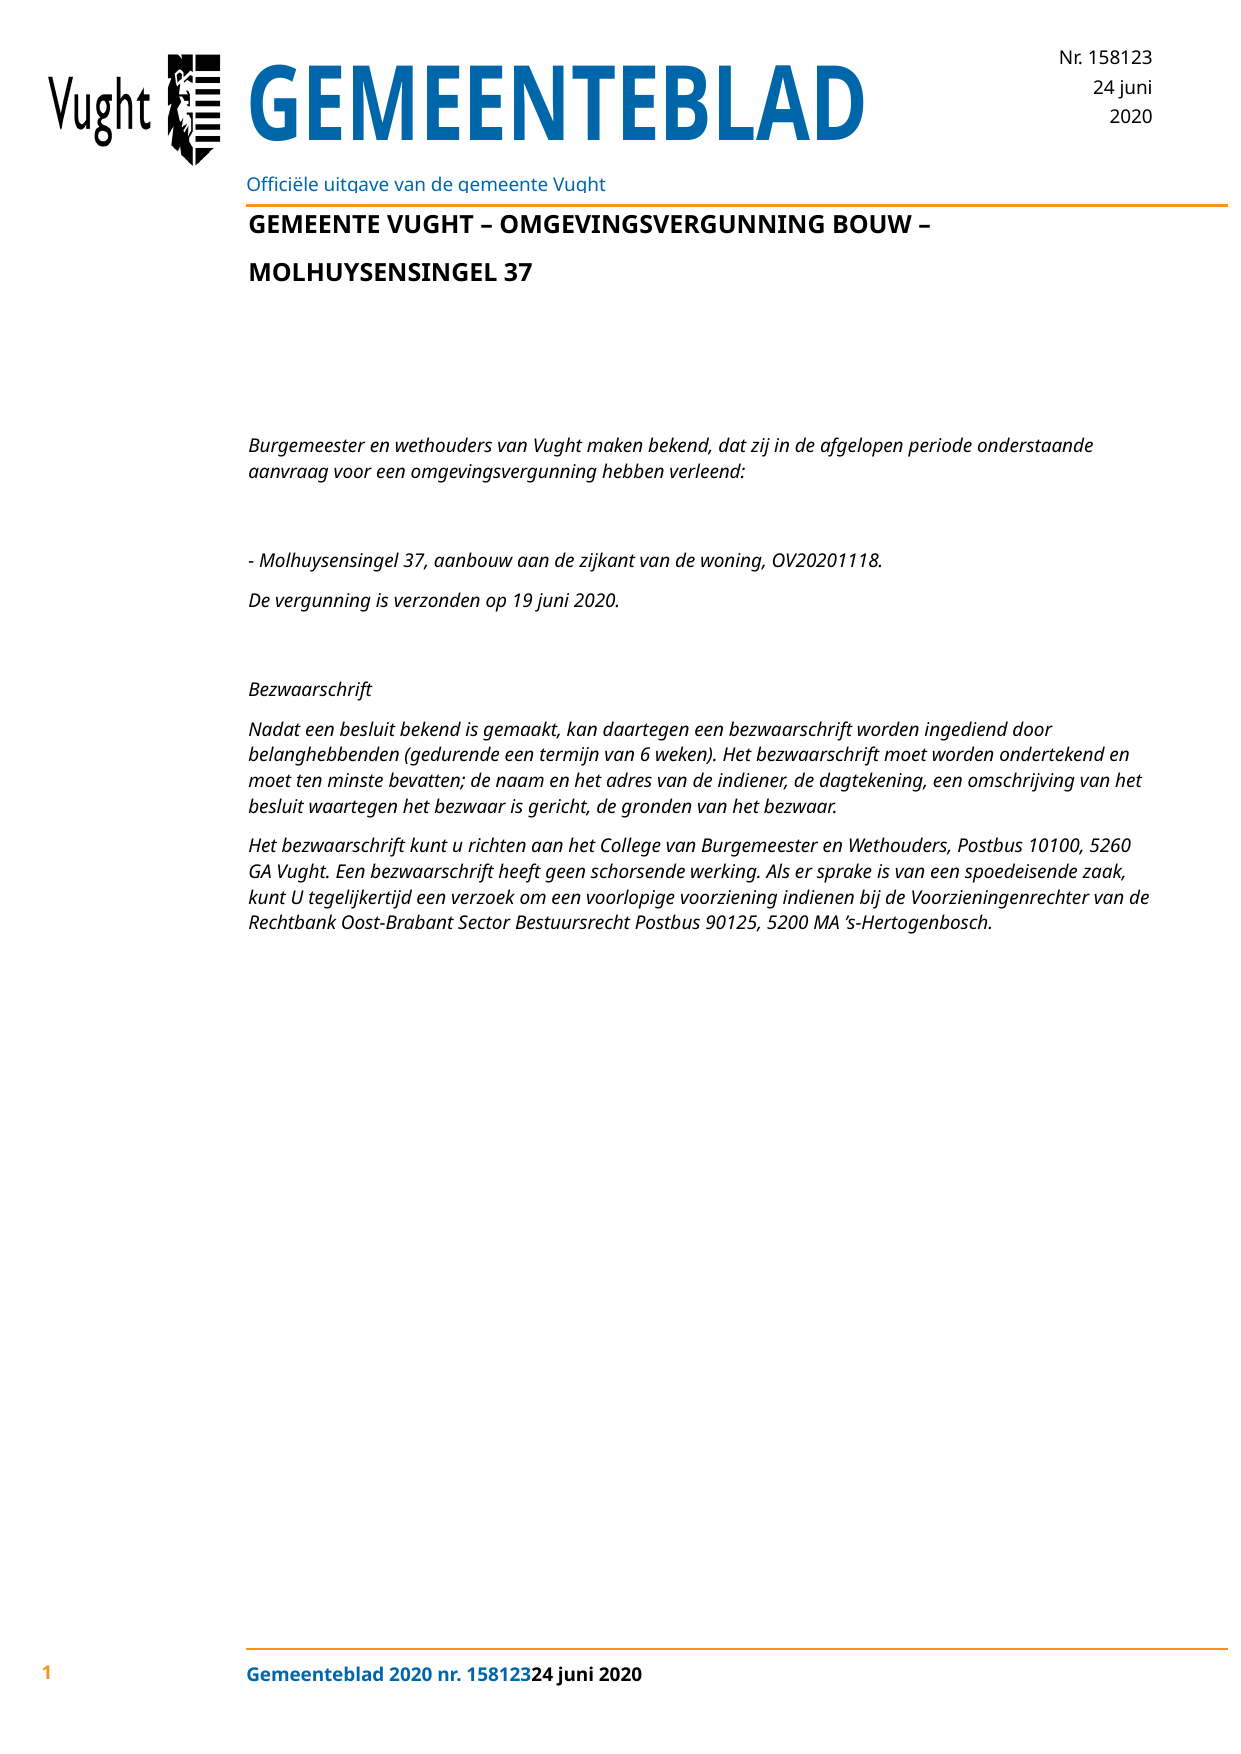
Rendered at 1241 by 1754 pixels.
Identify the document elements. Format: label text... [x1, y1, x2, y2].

text - Molhuysensingel 37, aanbouw aan de zijkant van de woning, OV20201118. [248, 548, 1152, 573]
picture [41, 47, 231, 172]
text Bezwaarschrift [248, 677, 1152, 702]
text De vergunning is verzonden op 19 juni 2020. [248, 587, 1152, 613]
text Nadat een besluit bekend is gemaakt, kan daartegen een bezwaarschrift worden ingediend door belanghebbenden (gedurende een termijn van 6 weken). Het bezwaarschrift moet worden ondertekend en moet ten minste bevatten; de naam en het adres van de indiener, de dagtekening, een omschrijving van het besluit waartegen het bezwaar is gericht, de gronden van het bezwaar. [248, 716, 1152, 819]
text Het bezwaarschrift kunt u richten aan het College van Burgemeester en Wethouders, Postbus 10100, 5260 GA Vught. Een bezwaarschrift heeft geen schorsende werking. Als er sprake is van een spoedeisende zaak, kunt U tegelijkertijd een verzoek om een voorlopige voorziening indienen bij de Voorzieningenrechter van de Rechtbank Oost-Brabant Sector Bestuursrecht Postbus 90125, 5200 MA ’s-Hertogenbosch. [248, 832, 1152, 935]
text GEMEENTE VUGHT – OMGEVINGSVERGUNNING BOUW – MOLHUYSENSINGEL 37 [248, 207, 1152, 288]
text Burgemeester en wethouders van Vught maken bekend, dat zij in de afgelopen periode onderstaande aanvraag voor een omgevingsvergunning hebben verleend: [248, 432, 1152, 484]
